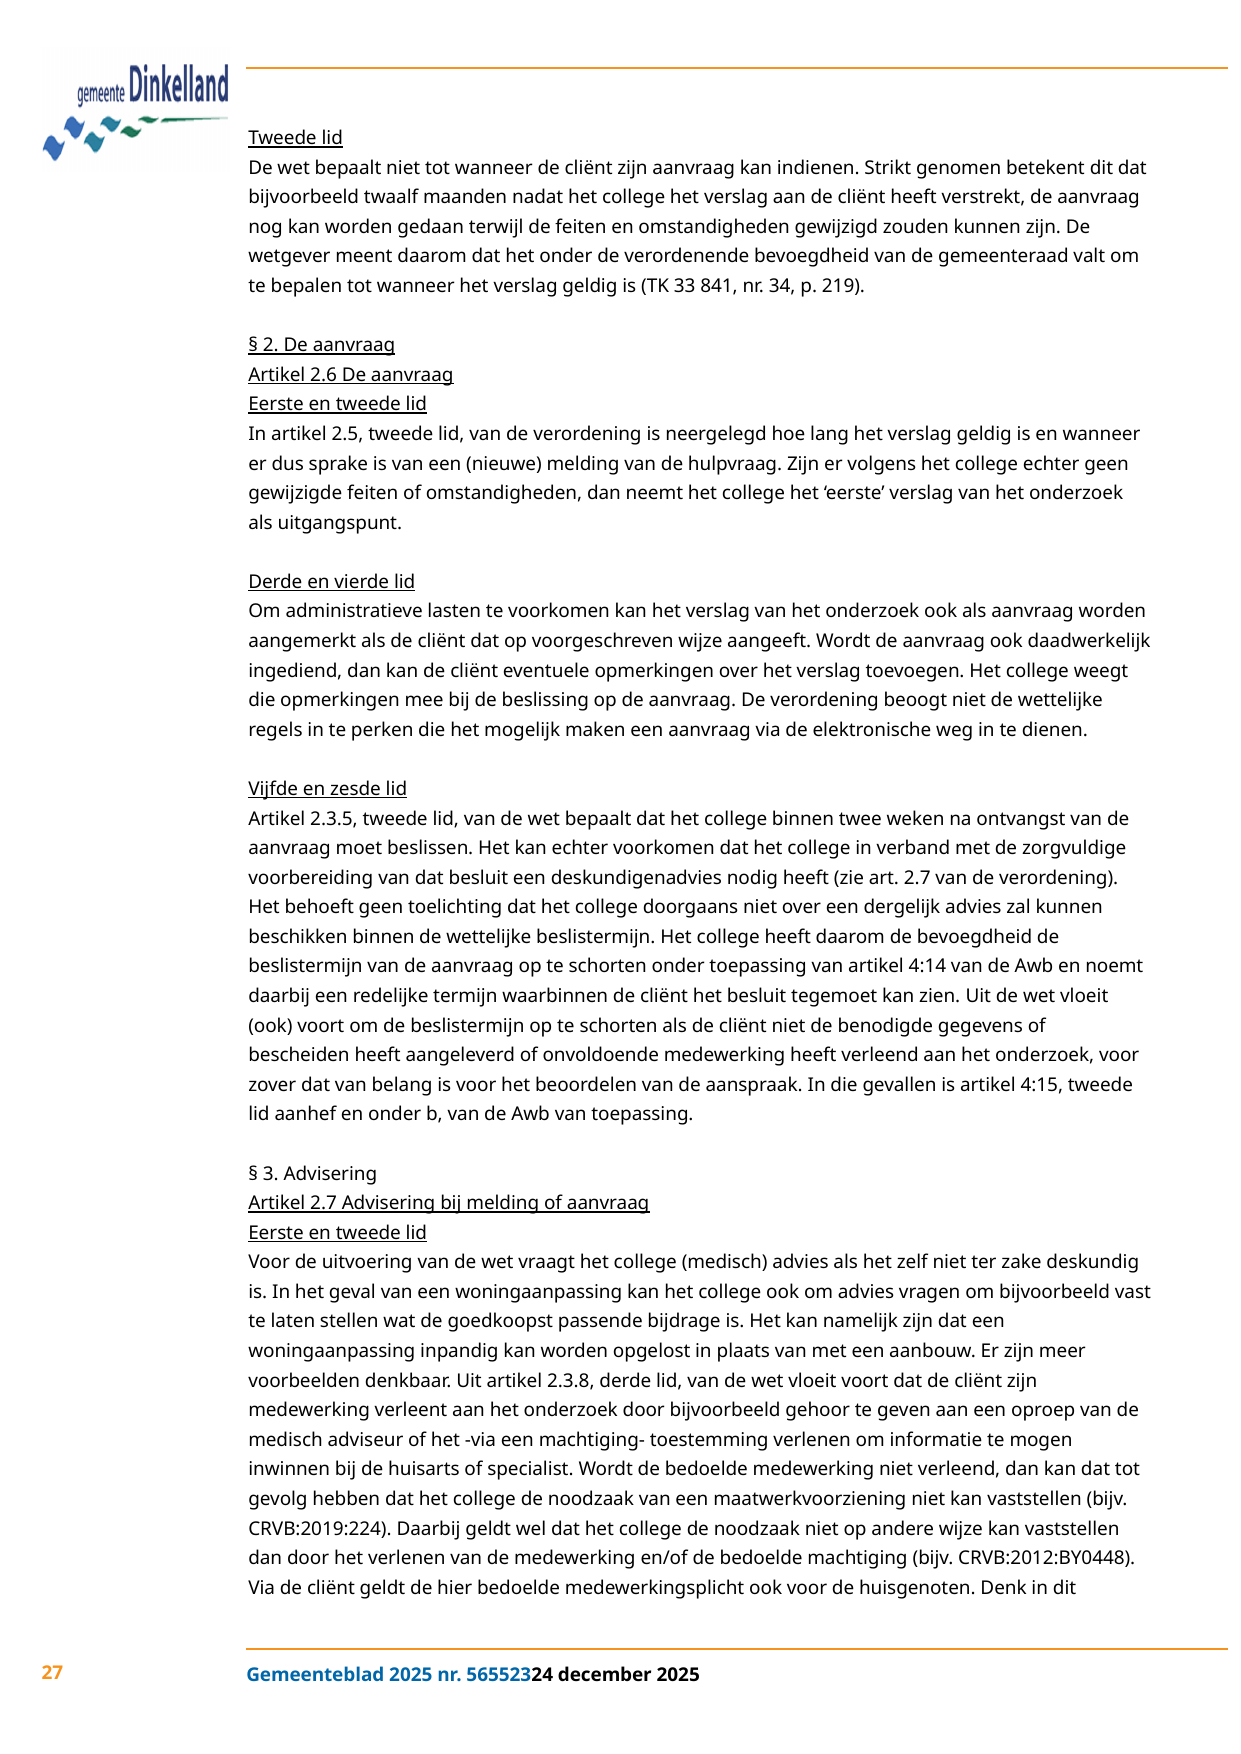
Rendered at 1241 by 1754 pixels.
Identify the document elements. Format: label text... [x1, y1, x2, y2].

text Eerste en tweede lid [248, 391, 1152, 416]
text Artikel 2.6 De aanvraag [248, 361, 1152, 387]
text § 2. De aanvraag [248, 331, 1152, 357]
text Artikel 2.3.5, tweede lid, van de wet bepaalt dat het college binnen twee weken na ontvangst van de aanvraag moet beslissen. Het kan echter voorkomen dat het college in verband met de zorgvuldige voorbereiding van dat besluit een deskundigenadvies nodig heeft (zie art. 2.7 van de verordening). Het behoeft geen toelichting dat het college doorgaans niet over een dergelijk advies zal kunnen beschikken binnen de wettelijke beslistermijn. Het college heeft daarom de bevoegdheid de beslistermijn van de aanvraag op te schorten onder toepassing van artikel 4:14 van de Awb en noemt daarbij een redelijke termijn waarbinnen de cliënt het besluit tegemoet kan zien. Uit de wet vloeit (ook) voort om de beslistermijn op te schorten als de cliënt niet de benodigde gegevens of bescheiden heeft aangeleverd of onvoldoende medewerking heeft verleend aan het onderzoek, voor zover dat van belang is voor het beoordelen van de aanspraak. In die gevallen is artikel 4:15, tweede lid aanhef en onder b, van de Awb van toepassing. [248, 805, 1152, 1126]
text Om administratieve lasten te voorkomen kan het verslag van het onderzoek ook als aanvraag worden aangemerkt als de cliënt dat op voorgeschreven wijze aangeeft. Wordt de aanvraag ook daadwerkelijk ingediend, dan kan de cliënt eventuele opmerkingen over het verslag toevoegen. Het college weegt die opmerkingen mee bij de beslissing op de aanvraag. De verordening beoogt niet de wettelijke regels in te perken die het mogelijk maken een aanvraag via de elektronische weg in te dienen. [248, 598, 1152, 742]
text Eerste en tweede lid [248, 1219, 1152, 1245]
text § 3. Advisering [248, 1160, 1152, 1186]
text Vijfde en zesde lid [248, 775, 1152, 801]
text Tweede lid [248, 124, 1152, 150]
picture [41, 47, 231, 172]
text De wet bepaalt niet tot wanneer de cliënt zijn aanvraag kan indienen. Strikt genomen betekent dit dat bijvoorbeeld twaalf maanden nadat het college het verslag aan de cliënt heeft verstrekt, de aanvraag nog kan worden gedaan terwijl de feiten en omstandigheden gewijzigd zouden kunnen zijn. De wetgever meent daarom dat het onder de verordenende bevoegdheid van de gemeenteraad valt om te bepalen tot wanneer het verslag geldig is (TK 33 841, nr. 34, p. 219). [248, 154, 1152, 298]
text Artikel 2.7 Advisering bij melding of aanvraag [248, 1189, 1152, 1215]
text Voor de uitvoering van de wet vraagt het college (medisch) advies als het zelf niet ter zake deskundig is. In het geval van een woningaanpassing kan het college ook om advies vragen om bijvoorbeeld vast te laten stellen wat de goedkoopst passende bijdrage is. Het kan namelijk zijn dat een woningaanpassing inpandig kan worden opgelost in plaats van met een aanbouw. Er zijn meer voorbeelden denkbaar. Uit artikel 2.3.8, derde lid, van de wet vloeit voort dat de cliënt zijn medewerking verleent aan het onderzoek door bijvoorbeeld gehoor te geven aan een oproep van de medisch adviseur of het -via een machtiging- toestemming verlenen om informatie te mogen inwinnen bij de huisarts of specialist. Wordt de bedoelde medewerking niet verleend, dan kan dat tot gevolg hebben dat het college de noodzaak van een maatwerkvoorziening niet kan vaststellen (bijv. CRVB:2019:224). Daarbij geldt wel dat het college de noodzaak niet op andere wijze kan vaststellen dan door het verlenen van de medewerking en/of de bedoelde machtiging (bijv. CRVB:2012:BY0448). Via de cliënt geldt de hier bedoelde medewerkingsplicht ook voor de huisgenoten. Denk in dit [248, 1248, 1152, 1600]
text Derde en vierde lid [248, 568, 1152, 594]
text In artikel 2.5, tweede lid, van de verordening is neergelegd hoe lang het verslag geldig is en wanneer er dus sprake is van een (nieuwe) melding van de hulpvraag. Zijn er volgens het college echter geen gewijzigde feiten of omstandigheden, dan neemt het college het ‘eerste’ verslag van het onderzoek als uitgangspunt. [248, 420, 1152, 535]
